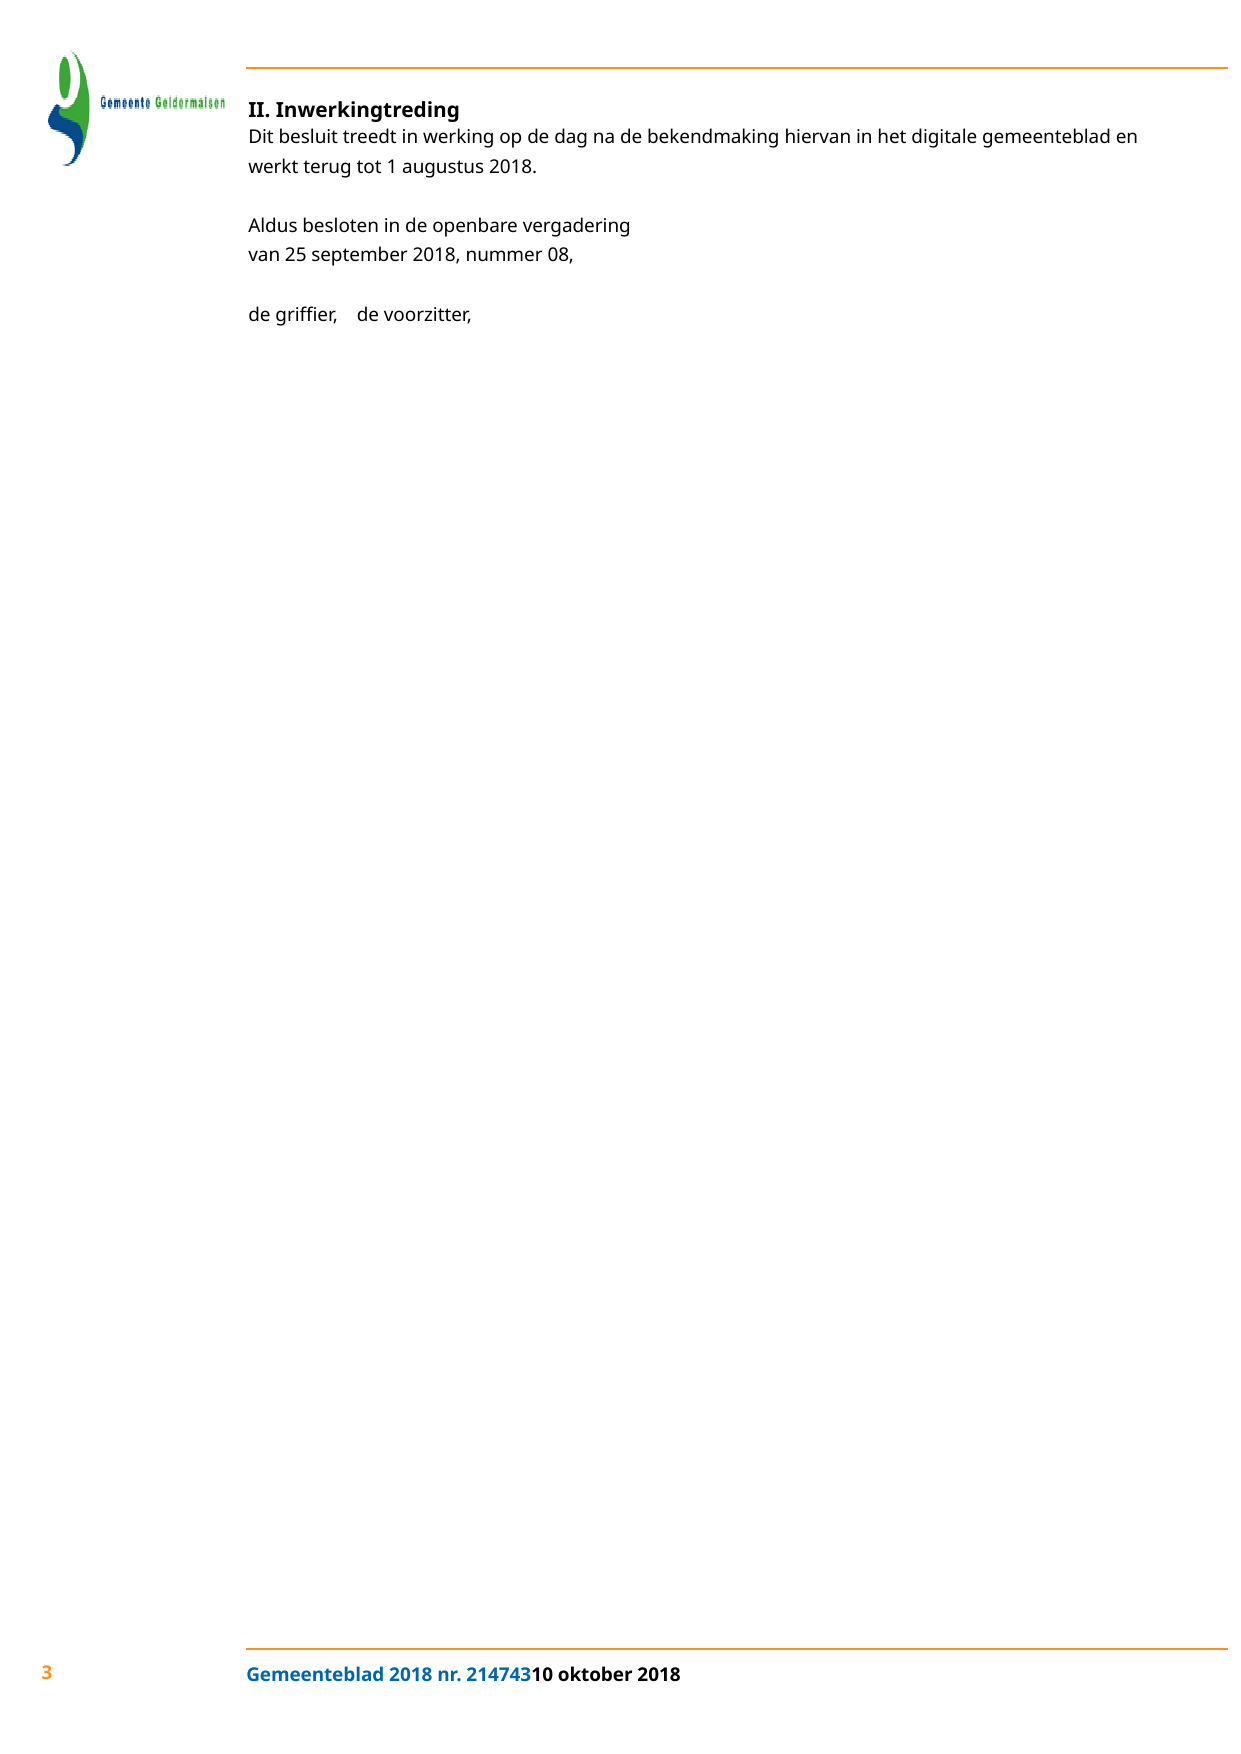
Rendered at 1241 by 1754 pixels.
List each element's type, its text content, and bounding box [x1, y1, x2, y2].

text van 25 september 2018, nummer 08, [248, 242, 1152, 267]
picture [41, 47, 231, 172]
text Dit besluit treedt in werking op de dag na de bekendmaking hiervan in het digitale gemeenteblad en werkt terug tot 1 augustus 2018. [248, 123, 1152, 178]
text II. Inwerkingtreding [248, 95, 1152, 123]
text de griffier, de voorzitter, [248, 301, 1152, 326]
text Aldus besloten in de openbare vergadering [248, 212, 1152, 238]
